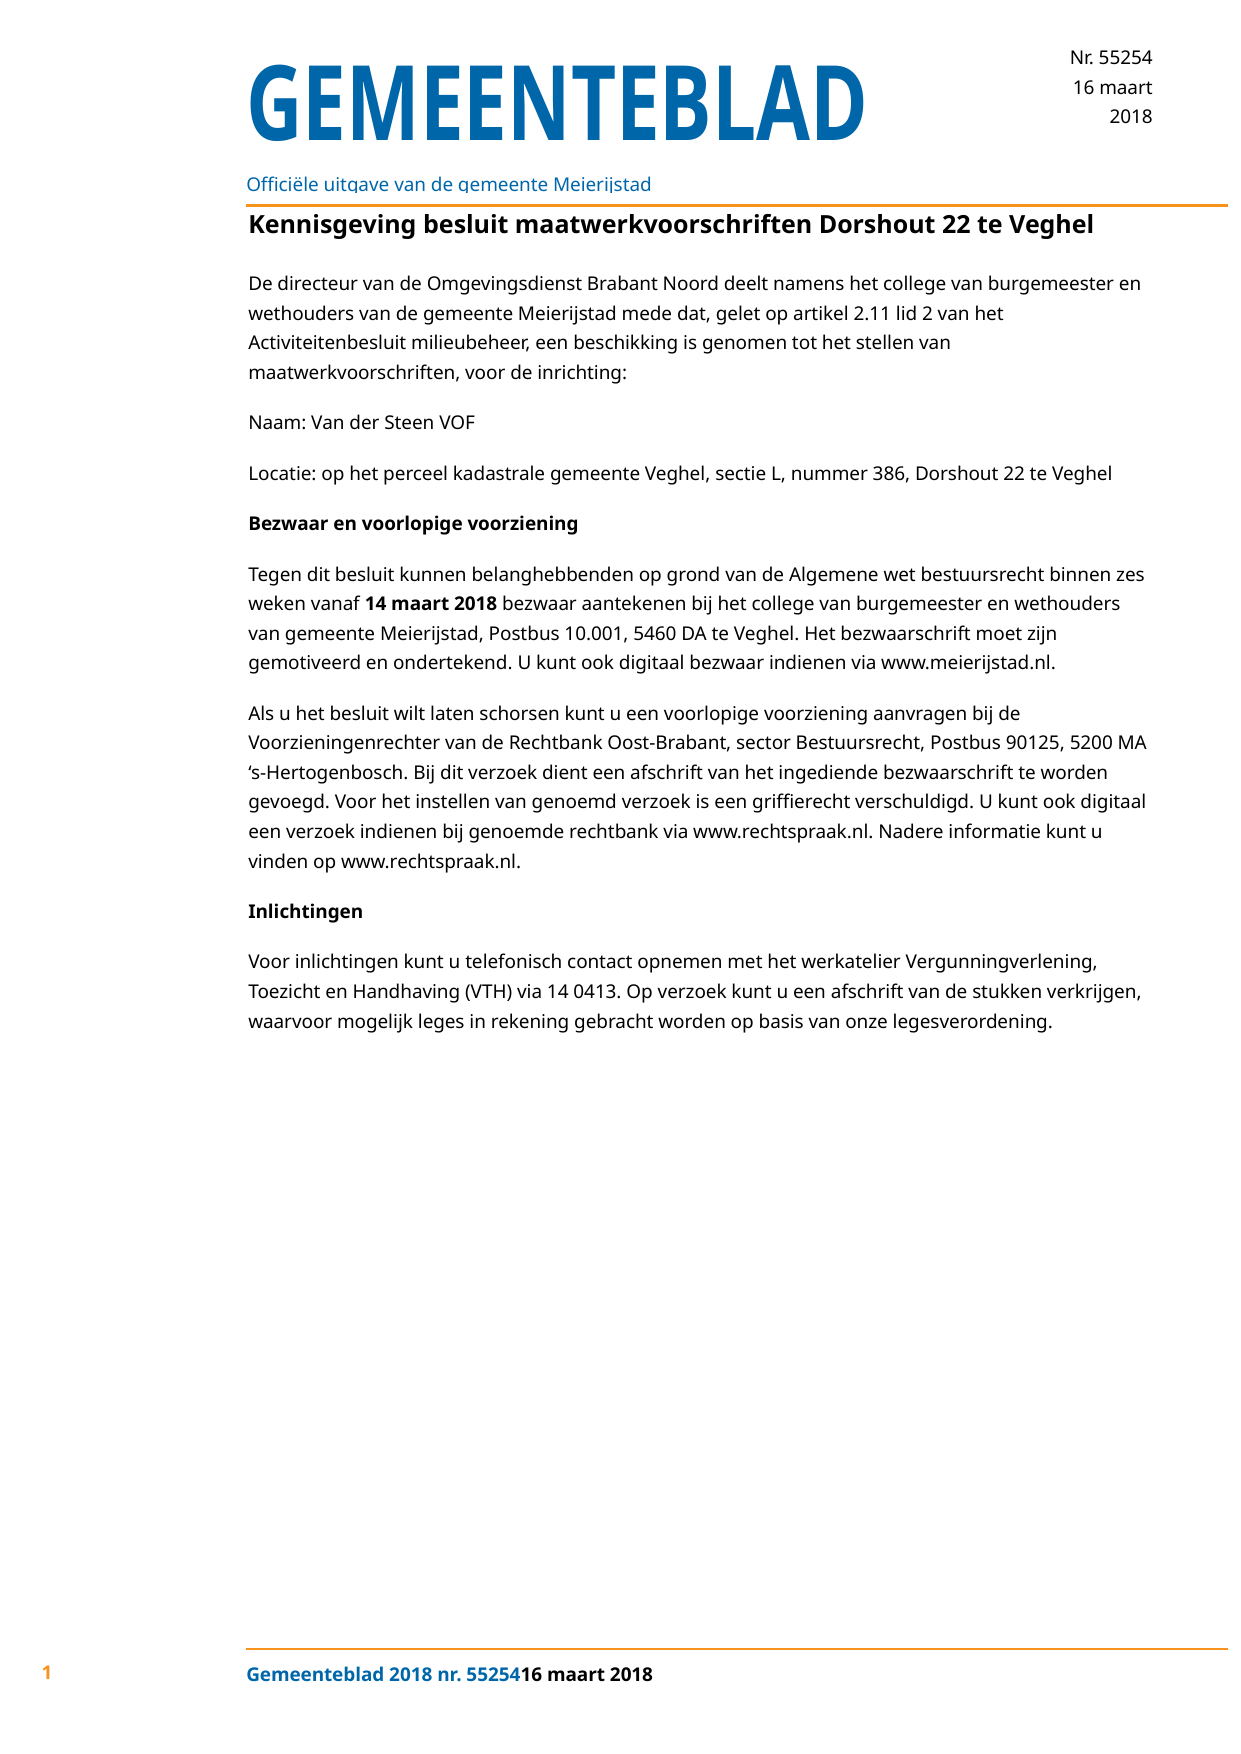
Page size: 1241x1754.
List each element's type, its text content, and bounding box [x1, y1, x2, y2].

text Locatie: op het perceel kadastrale gemeente Veghel, sectie L, nummer 386, Dorshout 22 te Veghel [248, 460, 1152, 486]
text Als u het besluit wilt laten schorsen kunt u een voorlopige voorziening aanvragen bij de Voorzieningenrechter van de Rechtbank Oost-Brabant, sector Bestuursrecht, Postbus 90125, 5200 MA ‘s-Hertogenbosch. Bij dit verzoek dient een afschrift van het ingediende bezwaarschrift te worden gevoegd. Voor het instellen van genoemd verzoek is een griffierecht verschuldigd. U kunt ook digitaal een verzoek indienen bij genoemde rechtbank via www.rechtspraak.nl. Nadere informatie kunt u vinden op www.rechtspraak.nl. [248, 700, 1152, 873]
text Kennisgeving besluit maatwerkvoorschriften Dorshout 22 te Veghel [248, 207, 1152, 241]
text De directeur van de Omgevingsdienst Brabant Noord deelt namens het college van burgemeester en wethouders van de gemeente Meierijstad mede dat, gelet op artikel 2.11 lid 2 van het Activiteitenbesluit milieubeheer, een beschikking is genomen tot het stellen van maatwerkvoorschriften, voor de inrichting: [248, 270, 1152, 385]
text Voor inlichtingen kunt u telefonisch contact opnemen met het werkatelier Vergunningverlening, Toezicht en Handhaving (VTH) via 14 0413. Op verzoek kunt u een afschrift van de stukken verkrijgen, waarvoor mogelijk leges in rekening gebracht worden op basis van onze legesverordening. [248, 949, 1152, 1033]
text Inlichtingen [248, 898, 1152, 924]
text Tegen dit besluit kunnen belanghebbenden op grond van de Algemene wet bestuursrecht binnen zes weken vanaf 14 maart 2018 bezwaar aantekenen bij het college van burgemeester en wethouders van gemeente Meierijstad, Postbus 10.001, 5460 DA te Veghel. Het bezwaarschrift moet zijn gemotiveerd en ondertekend. U kunt ook digitaal bezwaar indienen via www.meierijstad.nl. [248, 561, 1152, 675]
text Naam: Van der Steen VOF [248, 409, 1152, 435]
picture [41, 47, 231, 172]
text Bezwaar en voorlopige voorziening [248, 510, 1152, 536]
